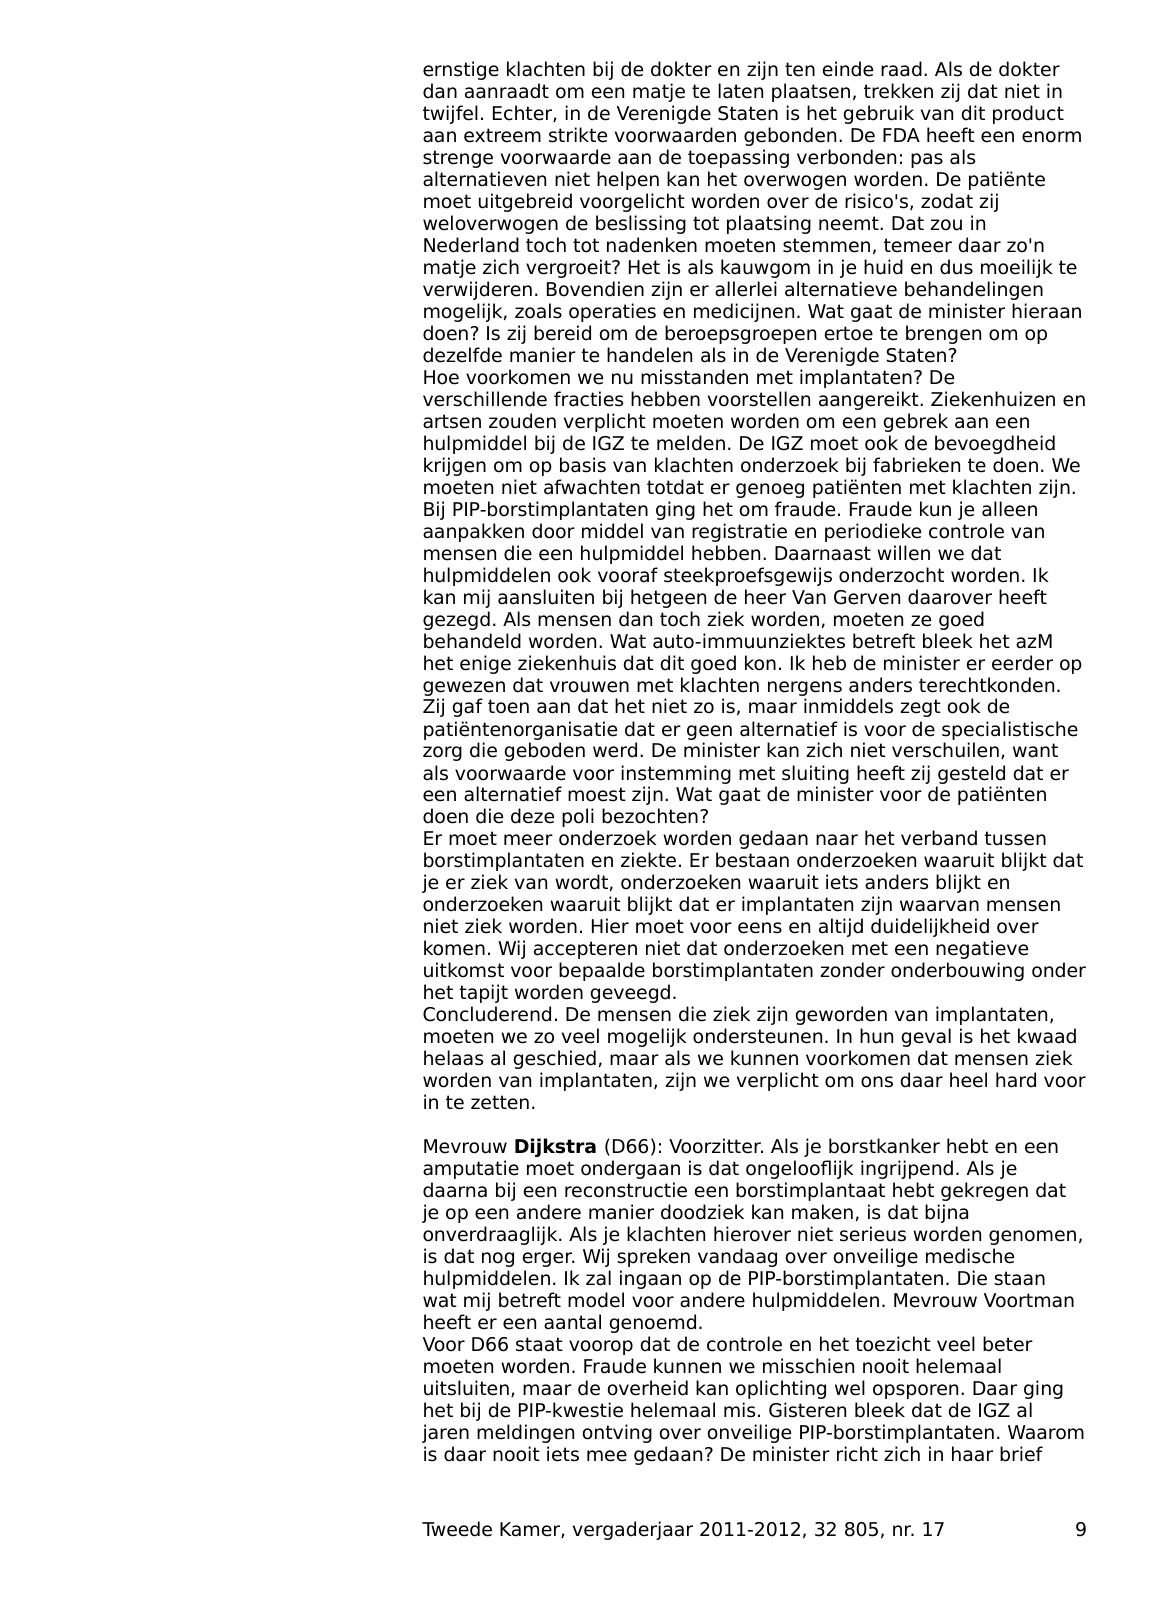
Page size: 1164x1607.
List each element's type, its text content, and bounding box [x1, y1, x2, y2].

text ernstige klachten bij de dokter en zijn ten einde raad. Als de dokter dan aanraadt om een matje te laten plaatsen, trekken zij dat niet in twijfel. Echter, in de Verenigde Staten is het gebruik van dit product aan extreem strikte voorwaarden gebonden. De FDA heeft een enorm strenge voorwaarde aan de toepassing verbonden: pas als alternatieven niet helpen kan het overwogen worden. De patiënte moet uitgebreid voorgelicht worden over de risico's, zodat zij weloverwogen de beslissing tot plaatsing neemt. Dat zou in Nederland toch tot nadenken moeten stemmen, temeer daar zo'n matje zich vergroeit? Het is als kauwgom in je huid en dus moeilijk te verwijderen. Bovendien zijn er allerlei alternatieve behandelingen mogelijk, zoals operaties en medicijnen. Wat gaat de minister hieraan doen? Is zij bereid om de beroepsgroepen ertoe te brengen om op dezelfde manier te handelen als in de Verenigde Staten? [422, 59, 1087, 367]
text Hoe voorkomen we nu misstanden met implantaten? De verschillende fracties hebben voorstellen aangereikt. Ziekenhuizen en artsen zouden verplicht moeten worden om een gebrek aan een hulpmiddel bij de IGZ te melden. De IGZ moet ook de bevoegdheid krijgen om op basis van klachten onderzoek bij fabrieken te doen. We moeten niet afwachten totdat er genoeg patiënten met klachten zijn. [422, 367, 1087, 499]
text Voor D66 staat voorop dat de controle en het toezicht veel beter moeten worden. Fraude kunnen we misschien nooit helemaal uitsluiten, maar de overheid kan oplichting wel opsporen. Daar ging het bij de PIP-kwestie helemaal mis. Gisteren bleek dat de IGZ al jaren meldingen ontving over onveilige PIP-borstimplantaten. Waarom is daar nooit iets mee gedaan? De minister richt zich in haar brief [422, 1334, 1087, 1466]
text Er moet meer onderzoek worden gedaan naar het verband tussen borstimplantaten en ziekte. Er bestaan onderzoeken waaruit blijkt dat je er ziek van wordt, onderzoeken waaruit iets anders blijkt en onderzoeken waaruit blijkt dat er implantaten zijn waarvan mensen niet ziek worden. Hier moet voor eens en altijd duidelijkheid over komen. Wij accepteren niet dat onderzoeken met een negatieve uitkomst voor bepaalde borstimplantaten zonder onderbouwing onder het tapijt worden geveegd. [422, 828, 1087, 1004]
text Mevrouw Dijkstra (D66): Voorzitter. Als je borstkanker hebt en een amputatie moet ondergaan is dat ongelooflijk ingrijpend. Als je daarna bij een reconstructie een borstimplantaat hebt gekregen dat je op een andere manier doodziek kan maken, is dat bijna onverdraaglijk. Als je klachten hierover niet serieus worden genomen, is dat nog erger. Wij spreken vandaag over onveilige medische hulpmiddelen. Ik zal ingaan op de PIP-borstimplantaten. Die staan wat mij betreft model voor andere hulpmiddelen. Mevrouw Voortman heeft er een aantal genoemd. [422, 1136, 1087, 1334]
text Bij PIP-borstimplantaten ging het om fraude. Fraude kun je alleen aanpakken door middel van registratie en periodieke controle van mensen die een hulpmiddel hebben. Daarnaast willen we dat hulpmiddelen ook vooraf steekproefsgewijs onderzocht worden. Ik kan mij aansluiten bij hetgeen de heer Van Gerven daarover heeft gezegd. Als mensen dan toch ziek worden, moeten ze goed behandeld worden. Wat auto-immuunziektes betreft bleek het azM het enige ziekenhuis dat dit goed kon. Ik heb de minister er eerder op gewezen dat vrouwen met klachten nergens anders terechtkonden. Zij gaf toen aan dat het niet zo is, maar inmiddels zegt ook de patiëntenorganisatie dat er geen alternatief is voor de specialistische zorg die geboden werd. De minister kan zich niet verschuilen, want als voorwaarde voor instemming met sluiting heeft zij gesteld dat er een alternatief moest zijn. Wat gaat de minister voor de patiënten doen die deze poli bezochten? [422, 499, 1087, 828]
text Concluderend. De mensen die ziek zijn geworden van implantaten, moeten we zo veel mogelijk ondersteunen. In hun geval is het kwaad helaas al geschied, maar als we kunnen voorkomen dat mensen ziek worden van implantaten, zijn we verplicht om ons daar heel hard voor in te zetten. [422, 1004, 1087, 1114]
